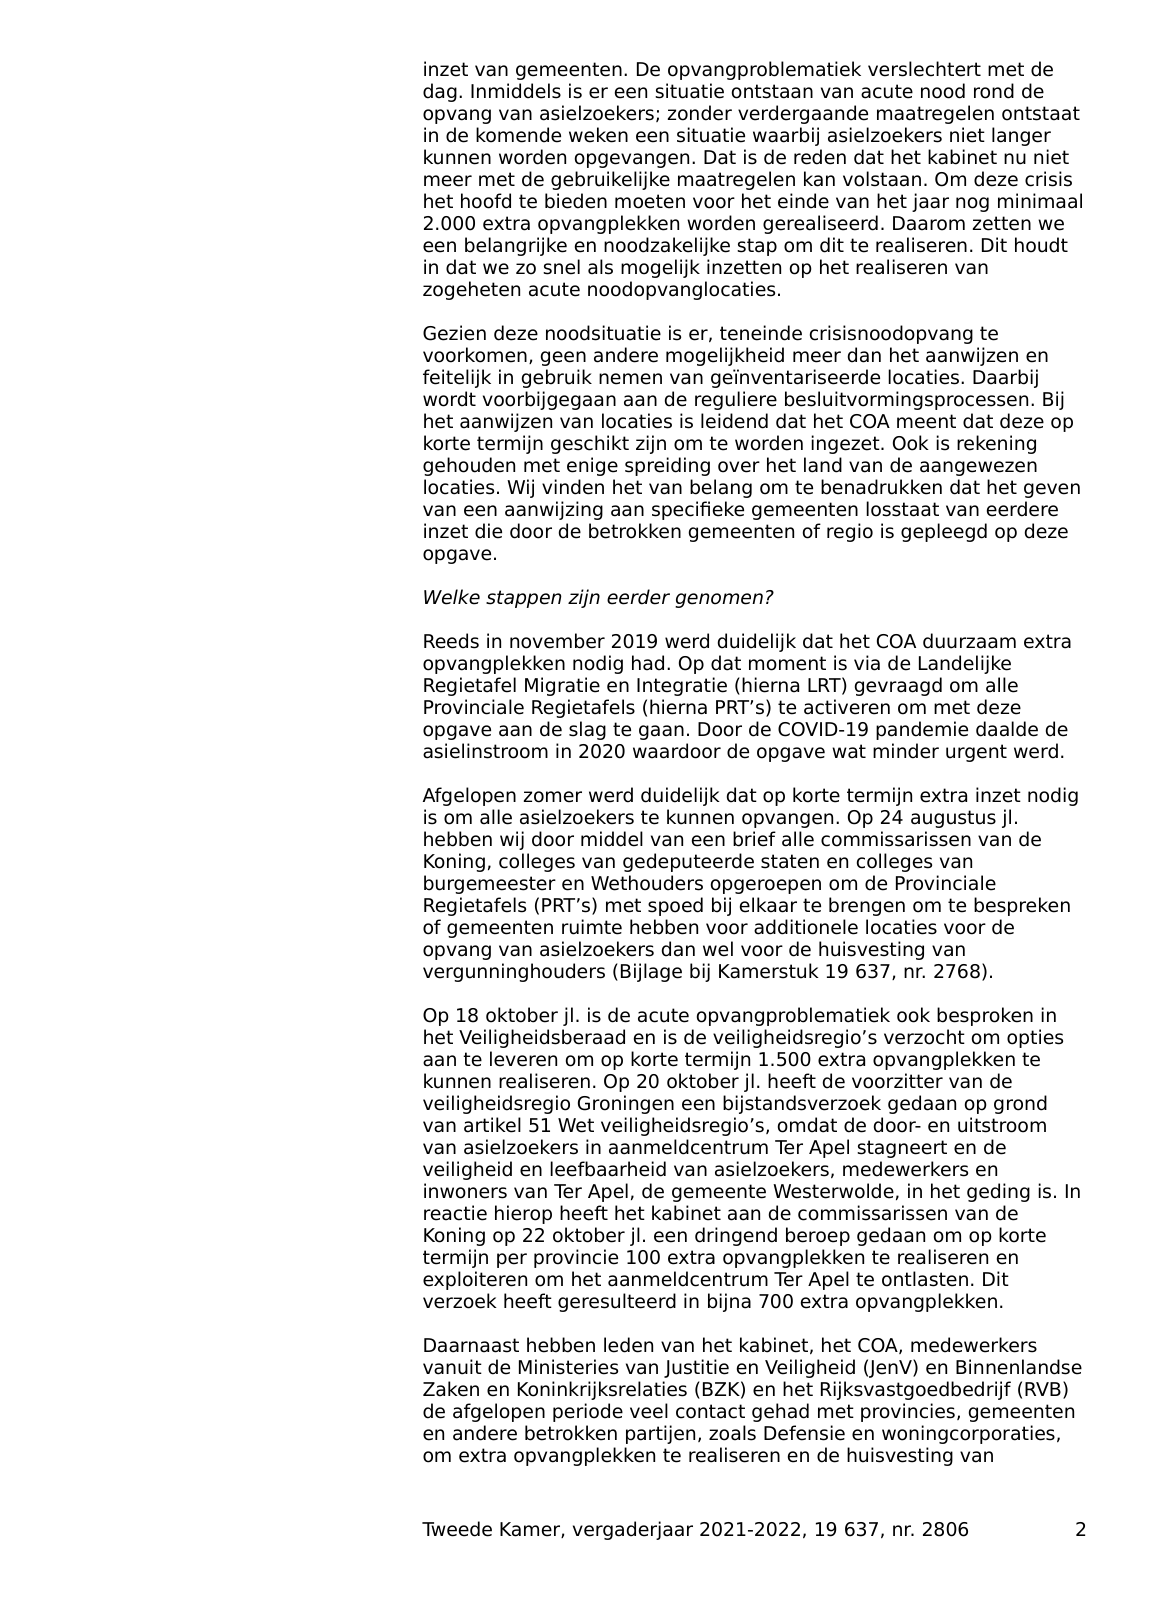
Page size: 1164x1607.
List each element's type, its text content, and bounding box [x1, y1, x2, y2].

text Daarnaast hebben leden van het kabinet, het COA, medewerkers vanuit de Ministeries van Justitie en Veiligheid (JenV) en Binnenlandse Zaken en Koninkrijksrelaties (BZK) en het Rijksvastgoedbedrijf (RVB) de afgelopen periode veel contact gehad met provincies, gemeenten en andere betrokken partijen, zoals Defensie en woningcorporaties, om extra opvangplekken te realiseren en de huisvesting van [422, 1335, 1087, 1467]
text inzet van gemeenten. De opvangproblematiek verslechtert met de dag. Inmiddels is er een situatie ontstaan van acute nood rond de opvang van asielzoekers; zonder verdergaande maatregelen ontstaat in de komende weken een situatie waarbij asielzoekers niet langer kunnen worden opgevangen. Dat is de reden dat het kabinet nu niet meer met de gebruikelijke maatregelen kan volstaan. Om deze crisis het hoofd te bieden moeten voor het einde van het jaar nog minimaal 2.000 extra opvangplekken worden gerealiseerd. Daarom zetten we een belangrijke en noodzakelijke stap om dit te realiseren. Dit houdt in dat we zo snel als mogelijk inzetten op het realiseren van zogeheten acute noodopvanglocaties. [422, 59, 1087, 301]
text Op 18 oktober jl. is de acute opvangproblematiek ook besproken in het Veiligheidsberaad en is de veiligheidsregio’s verzocht om opties aan te leveren om op korte termijn 1.500 extra opvangplekken te kunnen realiseren. Op 20 oktober jl. heeft de voorzitter van de veiligheidsregio Groningen een bijstandsverzoek gedaan op grond van artikel 51 Wet veiligheidsregio’s, omdat de door- en uitstroom van asielzoekers in aanmeldcentrum Ter Apel stagneert en de veiligheid en leefbaarheid van asielzoekers, medewerkers en inwoners van Ter Apel, de gemeente Westerwolde, in het geding is. In reactie hierop heeft het kabinet aan de commissarissen van de Koning op 22 oktober jl. een dringend beroep gedaan om op korte termijn per provincie 100 extra opvangplekken te realiseren en exploiteren om het aanmeldcentrum Ter Apel te ontlasten. Dit verzoek heeft geresulteerd in bijna 700 extra opvangplekken. [422, 1005, 1087, 1313]
text Reeds in november 2019 werd duidelijk dat het COA duurzaam extra opvangplekken nodig had. Op dat moment is via de Landelijke Regietafel Migratie en Integratie (hierna LRT) gevraagd om alle Provinciale Regietafels (hierna PRT’s) te activeren om met deze opgave aan de slag te gaan. Door de COVID-19 pandemie daalde de asielinstroom in 2020 waardoor de opgave wat minder urgent werd. [422, 631, 1087, 763]
text Afgelopen zomer werd duidelijk dat op korte termijn extra inzet nodig is om alle asielzoekers te kunnen opvangen. Op 24 augustus jl. hebben wij door middel van een brief alle commissarissen van de Koning, colleges van gedeputeerde staten en colleges van burgemeester en Wethouders opgeroepen om de Provinciale Regietafels (PRT’s) met spoed bij elkaar te brengen om te bespreken of gemeenten ruimte hebben voor additionele locaties voor de opvang van asielzoekers dan wel voor de huisvesting van vergunninghouders (Bijlage bij Kamerstuk 19 637, nr. 2768). [422, 785, 1087, 983]
text Gezien deze noodsituatie is er, teneinde crisisnoodopvang te voorkomen, geen andere mogelijkheid meer dan het aanwijzen en feitelijk in gebruik nemen van geïnventariseerde locaties. Daarbij wordt voorbijgegaan aan de reguliere besluitvormingsprocessen. Bij het aanwijzen van locaties is leidend dat het COA meent dat deze op korte termijn geschikt zijn om te worden ingezet. Ook is rekening gehouden met enige spreiding over het land van de aangewezen locaties. Wij vinden het van belang om te benadrukken dat het geven van een aanwijzing aan specifieke gemeenten losstaat van eerdere inzet die door de betrokken gemeenten of regio is gepleegd op deze opgave. [422, 323, 1087, 565]
subtitle Welke stappen zijn eerder genomen? [422, 587, 1087, 609]
